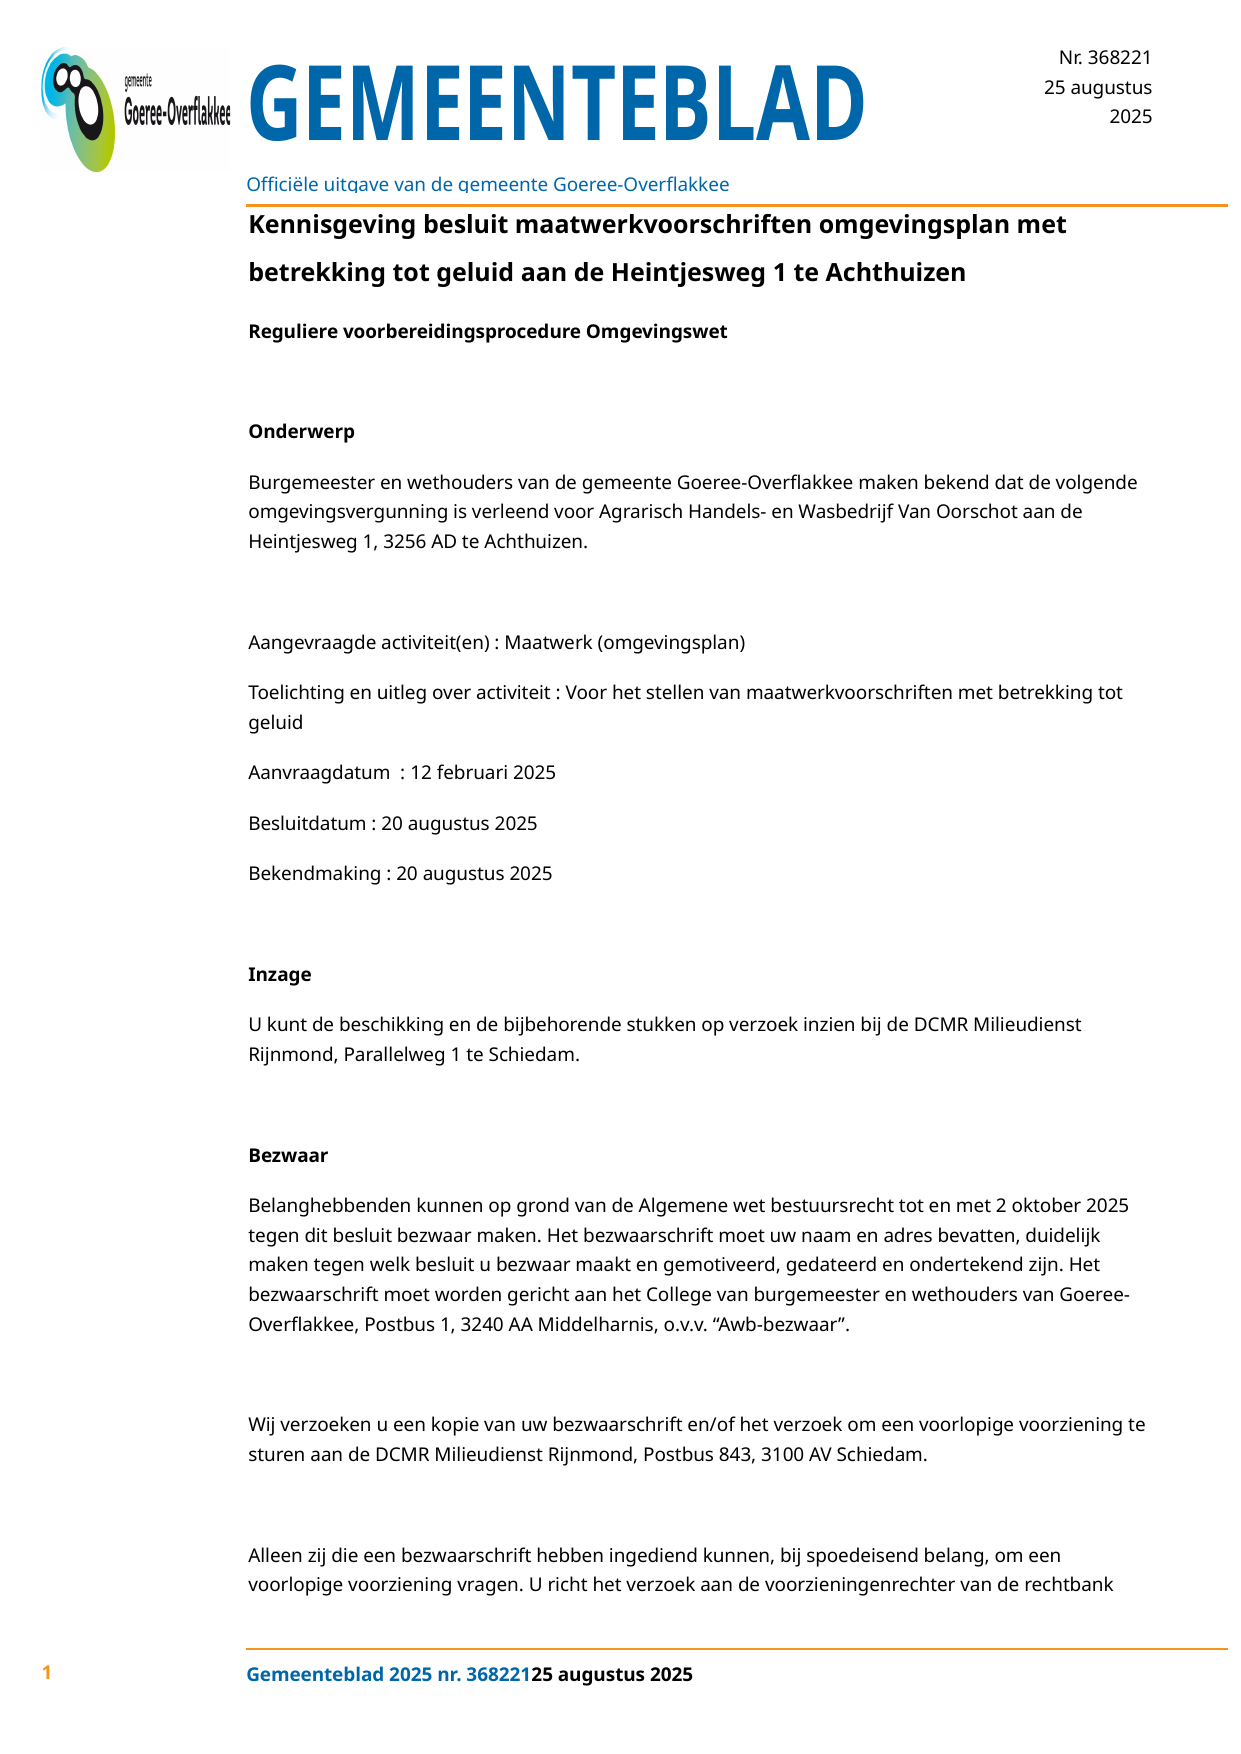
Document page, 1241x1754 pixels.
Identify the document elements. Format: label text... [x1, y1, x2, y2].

text Bezwaar [248, 1142, 1152, 1168]
text Reguliere voorbereidingsprocedure Omgevingswet [248, 318, 1152, 344]
text U kunt de beschikking en de bijbehorende stukken op verzoek inzien bij de DCMR Milieudienst Rijnmond, Parallelweg 1 te Schiedam. [248, 1012, 1152, 1067]
text Aangevraagde activiteit(en) : Maatwerk (omgevingsplan) [248, 629, 1152, 655]
text Onderwerp [248, 419, 1152, 444]
text Besluitdatum : 20 augustus 2025 [248, 810, 1152, 836]
text Alleen zij die een bezwaarschrift hebben ingediend kunnen, bij spoedeisend belang, om een voorlopige voorziening vragen. U richt het verzoek aan de voorzieningenrechter van de rechtbank [248, 1542, 1152, 1597]
picture [41, 47, 231, 172]
text Toelichting en uitleg over activiteit : Voor het stellen van maatwerkvoorschriften met betrekking tot geluid [248, 679, 1152, 735]
text Aanvraagdatum : 12 februari 2025 [248, 759, 1152, 785]
text Kennisgeving besluit maatwerkvoorschriften omgevingsplan met betrekking tot geluid aan de Heintjesweg 1 te Achthuizen [248, 207, 1152, 288]
text Burgemeester en wethouders van de gemeente Goeree-Overflakkee maken bekend dat de volgende omgevingsvergunning is verleend voor Agrarisch Handels- en Wasbedrijf Van Oorschot aan de Heintjesweg 1, 3256 AD te Achthuizen. [248, 469, 1152, 554]
text Bekendmaking : 20 augustus 2025 [248, 860, 1152, 886]
text Wij verzoeken u een kopie van uw bezwaarschrift en/of het verzoek om een voorlopige voorziening te sturen aan de DCMR Milieudienst Rijnmond, Postbus 843, 3100 AV Schiedam. [248, 1412, 1152, 1467]
text Belanghebbenden kunnen op grond van de Algemene wet bestuursrecht tot en met 2 oktober 2025 tegen dit besluit bezwaar maken. Het bezwaarschrift moet uw naam en adres bevatten, duidelijk maken tegen welk besluit u bezwaar maakt en gemotiveerd, gedateerd en ondertekend zijn. Het bezwaarschrift moet worden gericht aan het College van burgemeester en wethouders van Goeree-Overflakkee, Postbus 1, 3240 AA Middelharnis, o.v.v. “Awb-bezwaar”. [248, 1192, 1152, 1337]
text Inzage [248, 961, 1152, 987]
